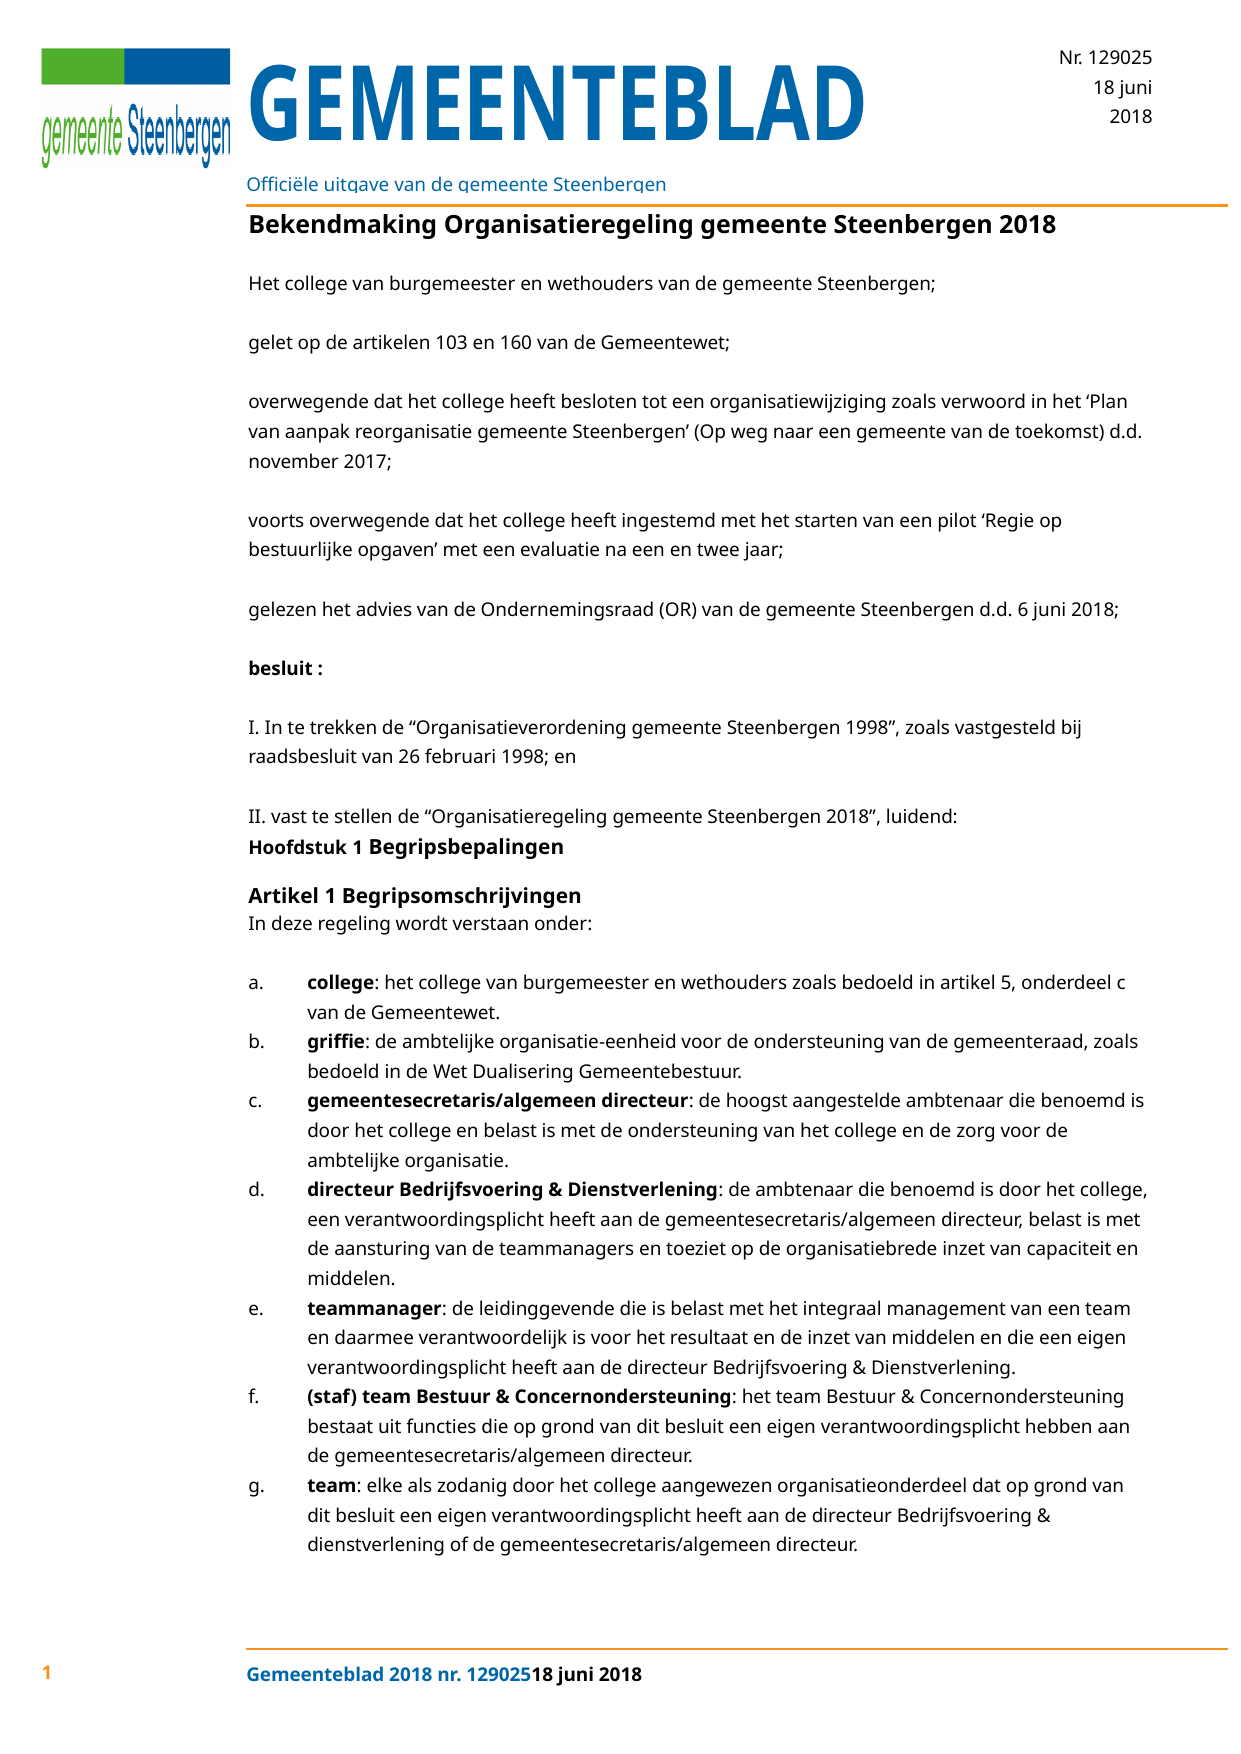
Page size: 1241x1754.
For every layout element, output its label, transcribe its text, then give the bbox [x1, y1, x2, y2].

text I. In te trekken de “Organisatieverordening gemeente Steenbergen 1998”, zoals vastgesteld bij raadsbesluit van 26 februari 1998; en [248, 714, 1152, 769]
text gelezen het advies van de Ondernemingsraad (OR) van de gemeente Steenbergen d.d. 6 juni 2018; [248, 596, 1152, 621]
text In deze regeling wordt verstaan onder: [248, 910, 1152, 936]
text Hoofdstuk 1 Begripsbepalingen [248, 832, 1152, 861]
list directeur Bedrijfsvoering & Dienstverlening: de ambtenaar die benoemd is door het college, een verantwoordingsplicht heeft aan de gemeentesecretaris/algemeen directeur, belast is met de aansturing van de teammanagers en toeziet op de organisatiebrede inzet van capaciteit en middelen. [248, 1176, 1152, 1291]
text Bekendmaking Organisatieregeling gemeente Steenbergen 2018 [248, 207, 1152, 241]
text Het college van burgemeester en wethouders van de gemeente Steenbergen; [248, 270, 1152, 296]
text Artikel 1 Begripsomschrijvingen [248, 882, 1152, 910]
list (staf) team Bestuur & Concernondersteuning: het team Bestuur & Concernondersteuning bestaat uit functies die op grond van dit besluit een eigen verantwoordingsplicht hebben aan de gemeentesecretaris/algemeen directeur. [248, 1383, 1152, 1468]
list teammanager: de leidinggevende die is belast met het integraal management van een team en daarmee verantwoordelijk is voor het resultaat en de inzet van middelen en die een eigen verantwoordingsplicht heeft aan de directeur Bedrijfsvoering & Dienstverlening. [248, 1295, 1152, 1379]
text gelet op de artikelen 103 en 160 van de Gemeentewet; [248, 329, 1152, 355]
picture [41, 47, 231, 172]
list gemeentesecretaris/algemeen directeur: de hoogst aangestelde ambtenaar die benoemd is door het college en belast is met de ondersteuning van het college en de zorg voor de ambtelijke organisatie. [248, 1088, 1152, 1172]
text besluit : [248, 655, 1152, 681]
text overwegende dat het college heeft besloten tot een organisatiewijziging zoals verwoord in het ‘Plan van aanpak reorganisatie gemeente Steenbergen’ (Op weg naar een gemeente van de toekomst) d.d. november 2017; [248, 389, 1152, 473]
list college: het college van burgemeester en wethouders zoals bedoeld in artikel 5, onderdeel c van de Gemeentewet. [248, 969, 1152, 1024]
list griffie: de ambtelijke organisatie-eenheid voor de ondersteuning van de gemeenteraad, zoals bedoeld in de Wet Dualisering Gemeentebestuur. [248, 1028, 1152, 1084]
list team: elke als zodanig door het college aangewezen organisatieonderdeel dat op grond van dit besluit een eigen verantwoordingsplicht heeft aan de directeur Bedrijfsvoering & dienstverlening of de gemeentesecretaris/algemeen directeur. [248, 1472, 1152, 1557]
text voorts overwegende dat het college heeft ingestemd met het starten van een pilot ‘Regie op bestuurlijke opgaven’ met een evaluatie na een en twee jaar; [248, 507, 1152, 562]
text II. vast te stellen de “Organisatieregeling gemeente Steenbergen 2018”, luidend: [248, 803, 1152, 828]
